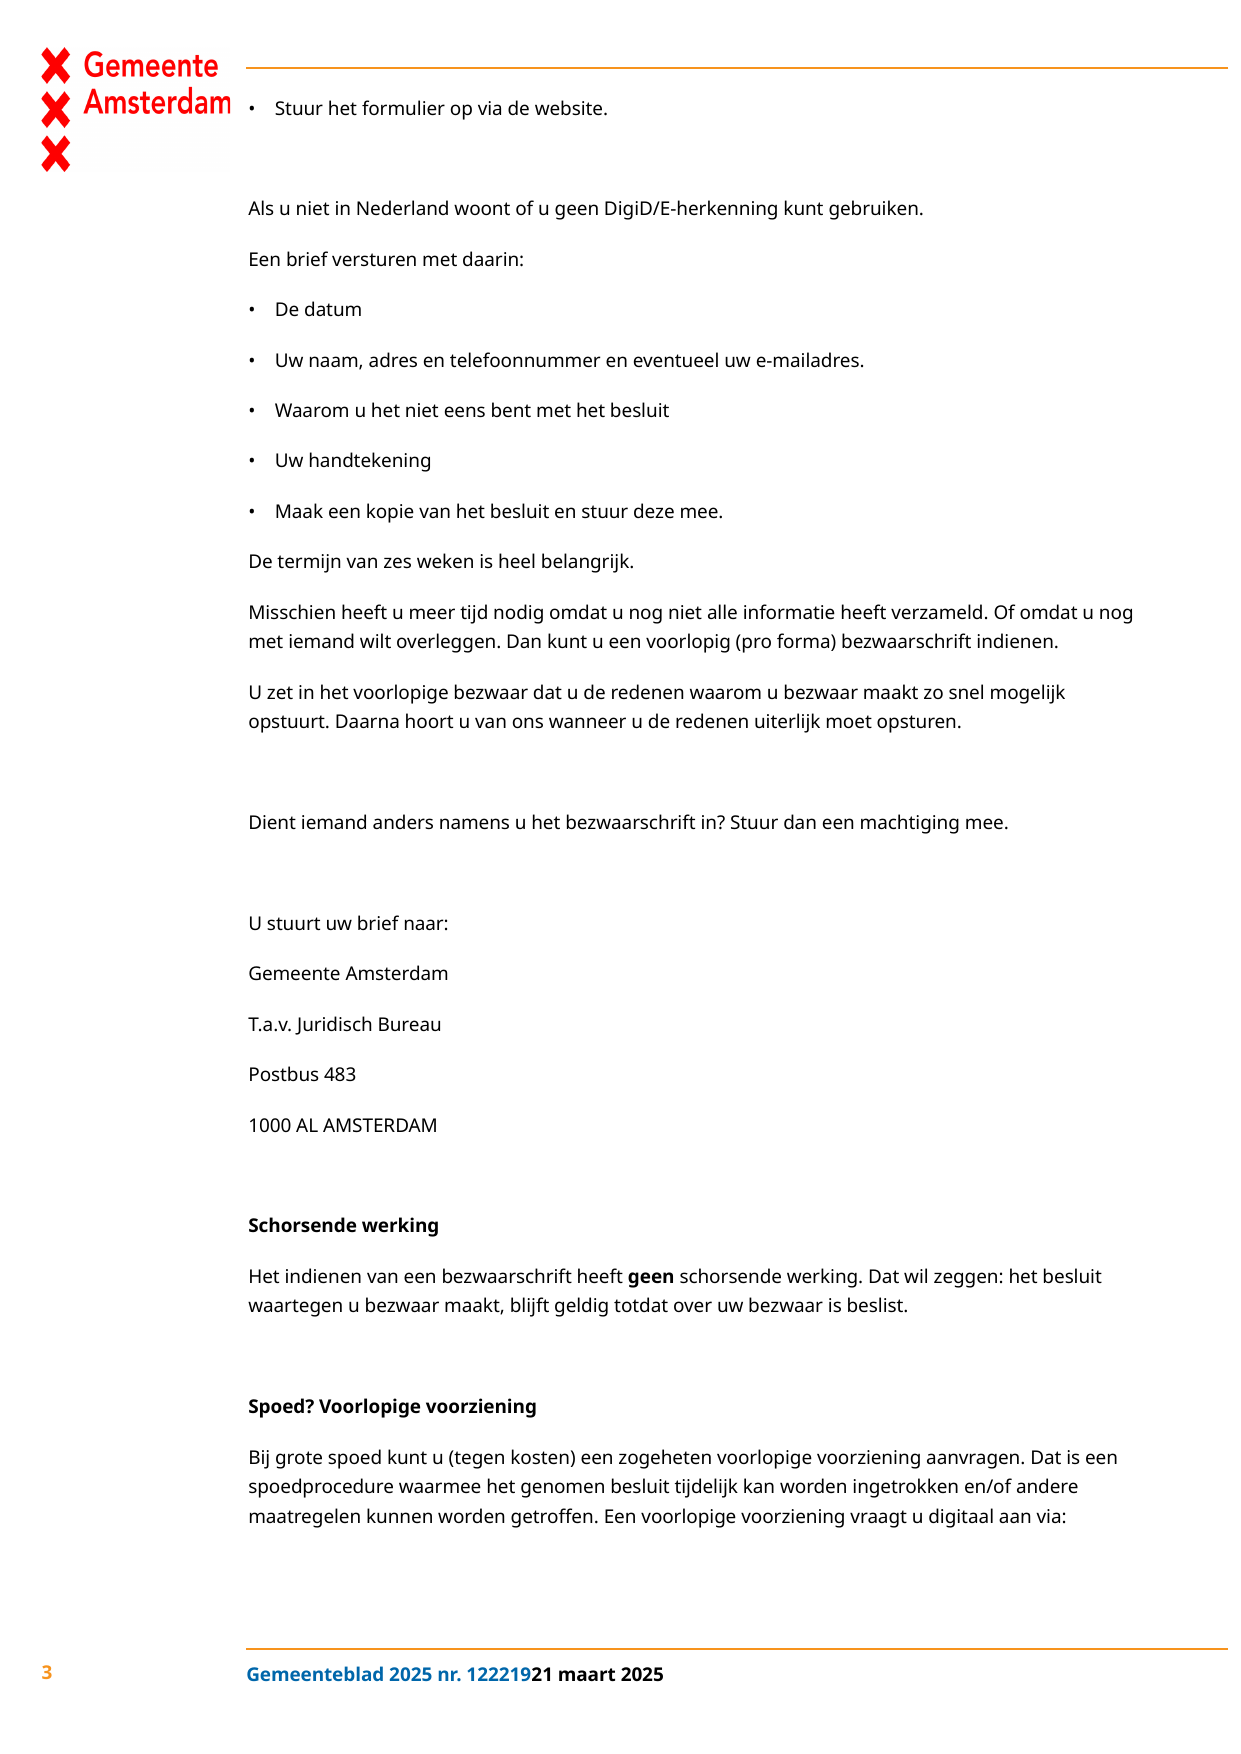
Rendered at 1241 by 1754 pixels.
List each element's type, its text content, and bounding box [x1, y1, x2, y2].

text Het indienen van een bezwaarschrift heeft geen schorsende werking. Dat wil zeggen: het besluit waartegen u bezwaar maakt, blijft geldig totdat over uw bezwaar is beslist. [248, 1263, 1152, 1318]
text Een brief versturen met daarin: [248, 246, 1152, 272]
text • Uw handtekening [248, 448, 1152, 473]
text Als u niet in Nederland woont of u geen DigiD/E-herkenning kunt gebruiken. [248, 196, 1152, 221]
text U stuurt uw brief naar: [248, 910, 1152, 936]
text • Maak een kopie van het besluit en stuur deze mee. [248, 498, 1152, 524]
text De termijn van zes weken is heel belangrijk. [248, 548, 1152, 574]
picture [41, 47, 231, 172]
text • Stuur het formulier op via de website. [248, 95, 1152, 121]
text 1000 AL AMSTERDAM [248, 1112, 1152, 1138]
text Postbus 483 [248, 1061, 1152, 1087]
text Spoed? Voorlopige voorziening [248, 1393, 1152, 1419]
text Bij grote spoed kunt u (tegen kosten) een zogeheten voorlopige voorziening aanvragen. Dat is een spoedprocedure waarmee het genomen besluit tijdelijk kan worden ingetrokken en/of andere maatregelen kunnen worden getroffen. Een voorlopige voorziening vraagt u digitaal aan via: [248, 1444, 1152, 1529]
text U zet in het voorlopige bezwaar dat u de redenen waarom u bezwaar maakt zo snel mogelijk opstuurt. Daarna hoort u van ons wanneer u de redenen uiterlijk moet opsturen. [248, 679, 1152, 734]
text • De datum [248, 296, 1152, 322]
text • Waarom u het niet eens bent met het besluit [248, 397, 1152, 423]
text Misschien heeft u meer tijd nodig omdat u nog niet alle informatie heeft verzameld. Of omdat u nog met iemand wilt overleggen. Dan kunt u een voorlopig (pro forma) bezwaarschrift indienen. [248, 599, 1152, 654]
text Gemeente Amsterdam [248, 961, 1152, 986]
text T.a.v. Juridisch Bureau [248, 1011, 1152, 1037]
text • Uw naam, adres en telefoonnummer en eventueel uw e-mailadres. [248, 347, 1152, 373]
text Schorsende werking [248, 1213, 1152, 1238]
text Dient iemand anders namens u het bezwaarschrift in? Stuur dan een machtiging mee. [248, 809, 1152, 835]
